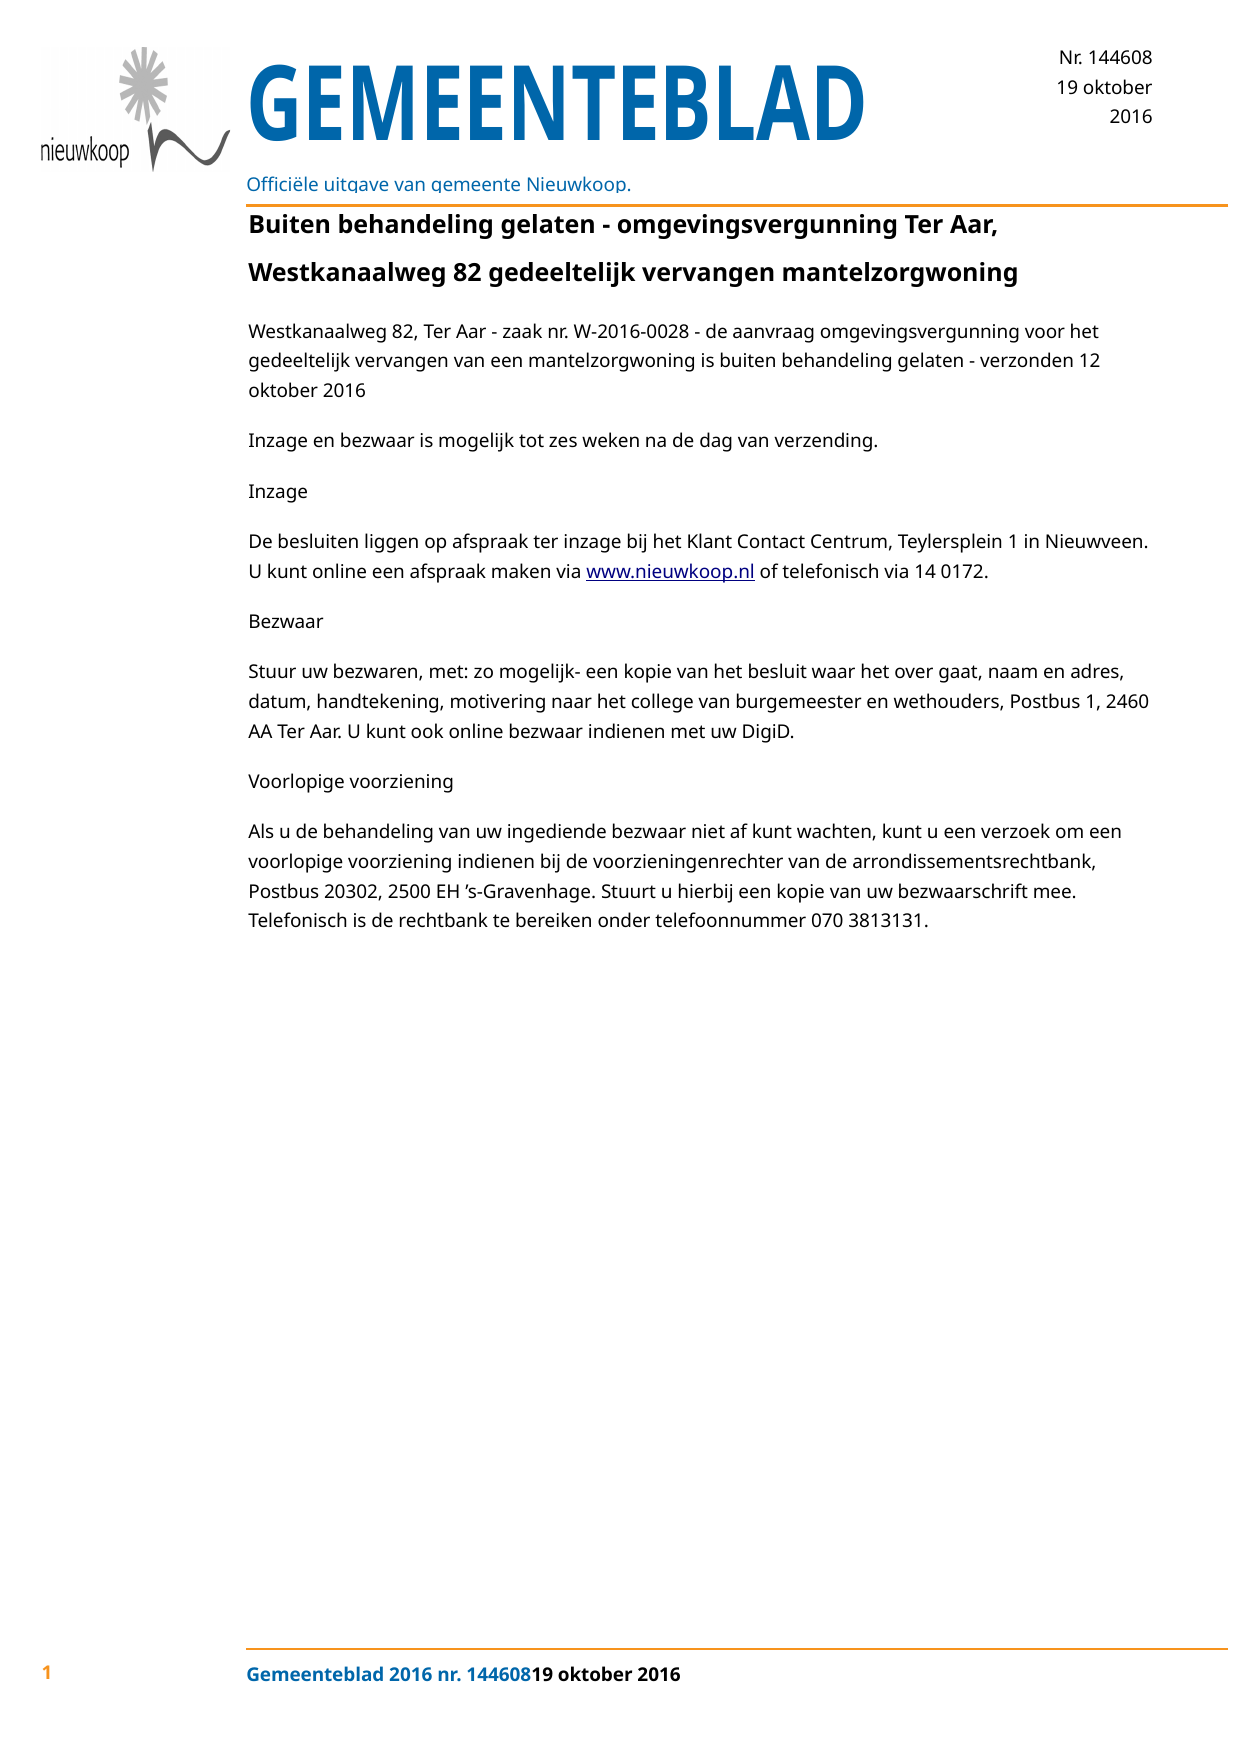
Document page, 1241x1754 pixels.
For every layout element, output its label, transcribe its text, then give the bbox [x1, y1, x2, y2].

text Voorlopige voorziening [248, 768, 1152, 794]
text Buiten behandeling gelaten - omgevingsvergunning Ter Aar, Westkanaalweg 82 gedeeltelijk vervangen mantelzorgwoning [248, 207, 1152, 288]
text Inzage en bezwaar is mogelijk tot zes weken na de dag van verzending. [248, 427, 1152, 453]
text Westkanaalweg 82, Ter Aar - zaak nr. W-2016-0028 - de aanvraag omgevingsvergunning voor het gedeeltelijk vervangen van een mantelzorgwoning is buiten behandeling gelaten - verzonden 12 oktober 2016 [248, 318, 1152, 403]
text Stuur uw bezwaren, met: zo mogelijk- een kopie van het besluit waar het over gaat, naam en adres, datum, handtekening, motivering naar het college van burgemeester en wethouders, Postbus 1, 2460 AA Ter Aar. U kunt ook online bezwaar indienen met uw DigiD. [248, 659, 1152, 744]
text Inzage [248, 478, 1152, 504]
text Bezwaar [248, 608, 1152, 634]
picture [41, 47, 231, 172]
text Als u de behandeling van uw ingediende bezwaar niet af kunt wachten, kunt u een verzoek om een voorlopige voorziening indienen bij de voorzieningenrechter van de arrondissementsrechtbank, Postbus 20302, 2500 EH ’s-Gravenhage. Stuurt u hierbij een kopie van uw bezwaarschrift mee. Telefonisch is de rechtbank te bereiken onder telefoonnummer 070 3813131. [248, 819, 1152, 933]
text De besluiten liggen op afspraak ter inzage bij het Klant Contact Centrum, Teylersplein 1 in Nieuwveen. U kunt online een afspraak maken via www.nieuwkoop.nl of telefonisch via 14 0172. [248, 528, 1152, 584]
